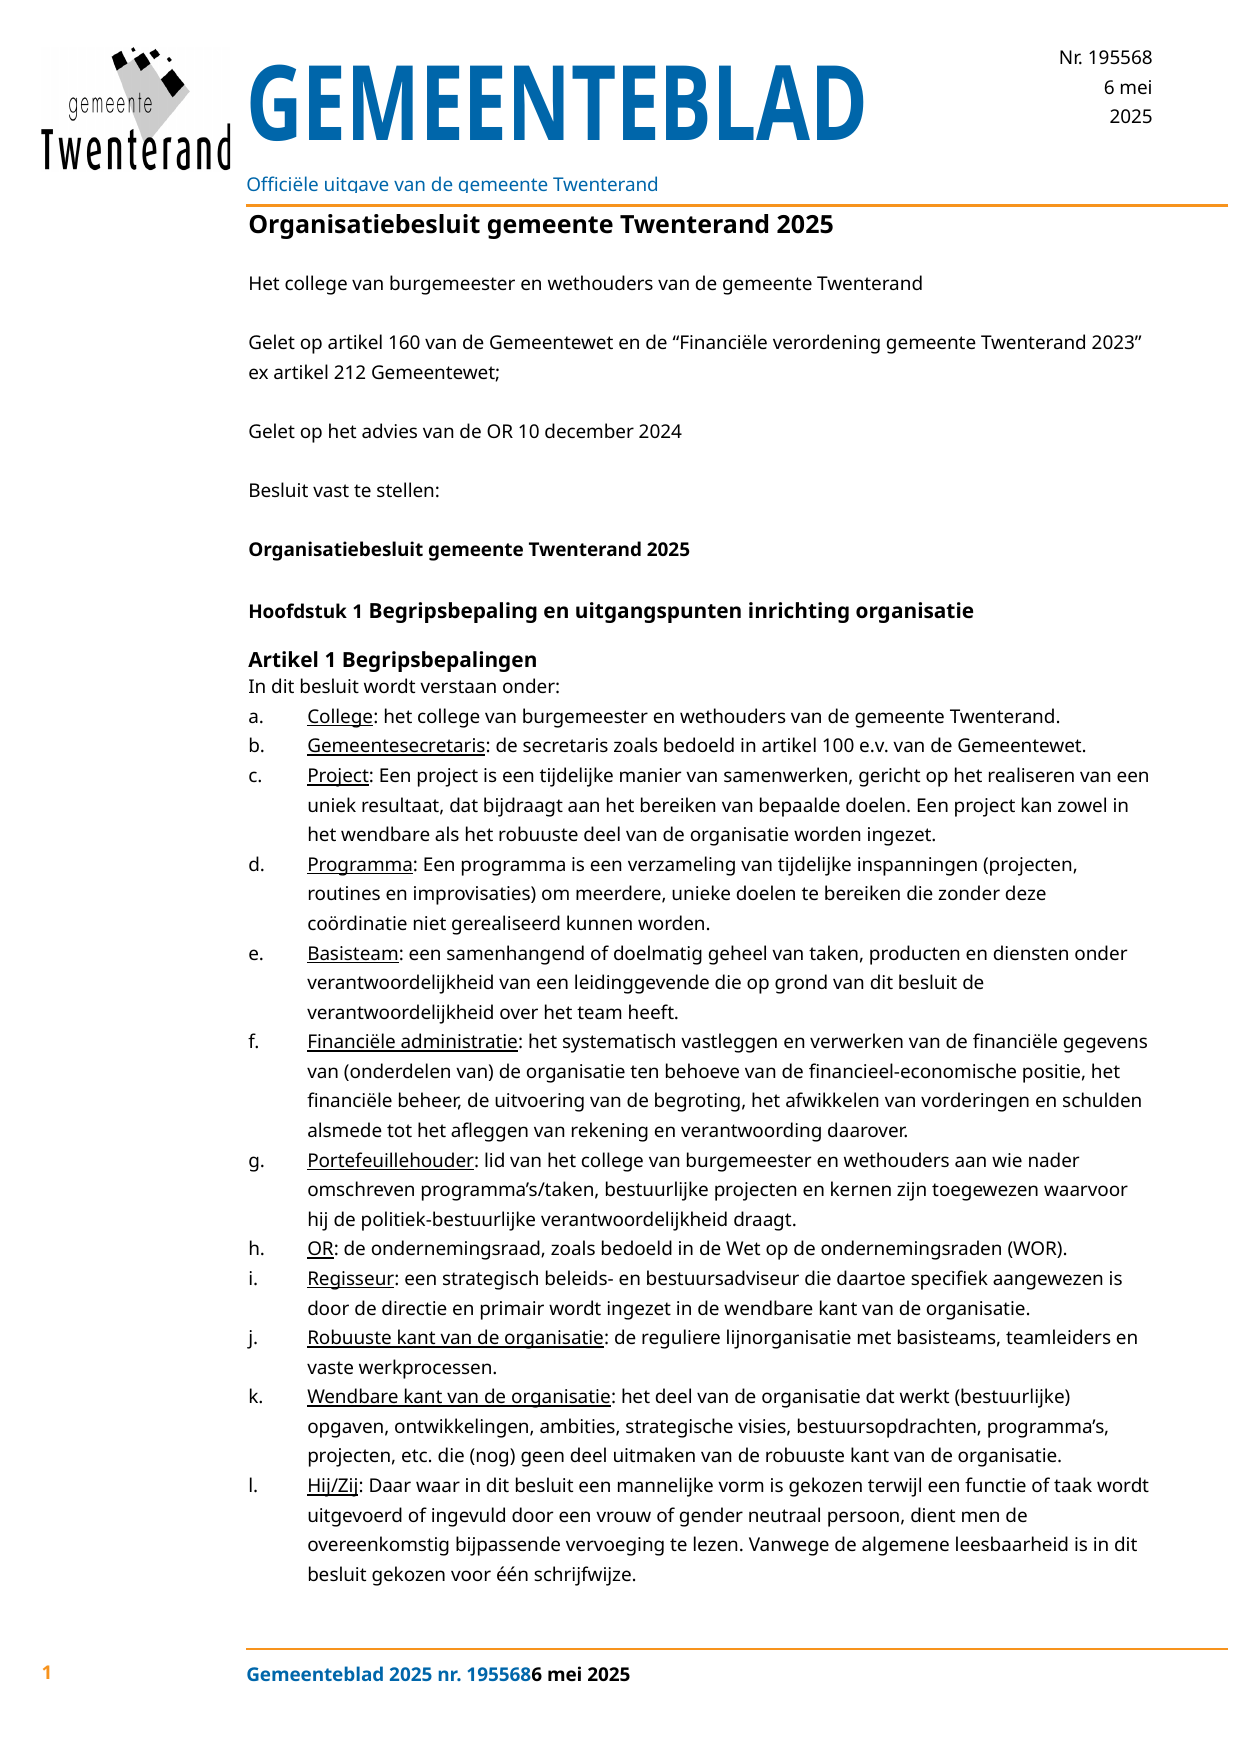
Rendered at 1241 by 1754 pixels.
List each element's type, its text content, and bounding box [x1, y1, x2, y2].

list Regisseur: een strategisch beleids- en bestuursadviseur die daartoe specifiek aangewezen is door de directie en primair wordt ingezet in de wendbare kant van de organisatie. [248, 1265, 1152, 1320]
list Basisteam: een samenhangend of doelmatig geheel van taken, producten en diensten onder verantwoordelijkheid van een leidinggevende die op grond van dit besluit de verantwoordelijkheid over het team heeft. [248, 940, 1152, 1024]
text Organisatiebesluit gemeente Twenterand 2025 [248, 537, 1152, 562]
list Gemeentesecretaris: de secretaris zoals bedoeld in artikel 100 e.v. van de Gemeentewet. [248, 733, 1152, 758]
list Programma: Een programma is een verzameling van tijdelijke inspanningen (projecten, routines en improvisaties) om meerdere, unieke doelen te bereiken die zonder deze coördinatie niet gerealiseerd kunnen worden. [248, 851, 1152, 936]
list OR: de ondernemingsraad, zoals bedoeld in de Wet op de ondernemingsraden (WOR). [248, 1236, 1152, 1261]
text Gelet op het advies van de OR 10 december 2024 [248, 418, 1152, 444]
text Gelet op artikel 160 van de Gemeentewet en de “Financiële verordening gemeente Twenterand 2023” ex artikel 212 Gemeentewet; [248, 329, 1152, 385]
text Het college van burgemeester en wethouders van de gemeente Twenterand [248, 270, 1152, 296]
list Robuuste kant van de organisatie: de reguliere lijnorganisatie met basisteams, teamleiders en vaste werkprocessen. [248, 1324, 1152, 1379]
list Wendbare kant van de organisatie: het deel van de organisatie dat werkt (bestuurlijke) opgaven, ontwikkelingen, ambities, strategische visies, bestuursopdrachten, programma’s, projecten, etc. die (nog) geen deel uitmaken van de robuuste kant van de organisatie. [248, 1383, 1152, 1468]
picture [41, 47, 231, 172]
text In dit besluit wordt verstaan onder: [248, 673, 1152, 699]
text Artikel 1 Begripsbepalingen [248, 645, 1152, 673]
list Portefeuillehouder: lid van het college van burgemeester en wethouders aan wie nader omschreven programma’s/taken, bestuurlijke projecten en kernen zijn toegewezen waarvoor hij de politiek-bestuurlijke verantwoordelijkheid draagt. [248, 1147, 1152, 1232]
list College: het college van burgemeester en wethouders van de gemeente Twenterand. [248, 703, 1152, 729]
list Project: Een project is een tijdelijke manier van samenwerken, gericht op het realiseren van een uniek resultaat, dat bijdraagt aan het bereiken van bepaalde doelen. Een project kan zowel in het wendbare als het robuuste deel van de organisatie worden ingezet. [248, 762, 1152, 847]
list Hij/Zij: Daar waar in dit besluit een mannelijke vorm is gekozen terwijl een functie of taak wordt uitgevoerd of ingevuld door een vrouw of gender neutraal persoon, dient men de overeenkomstig bijpassende vervoeging te lezen. Vanwege de algemene leesbaarheid is in dit besluit gekozen voor één schrijfwijze. [248, 1472, 1152, 1587]
text Hoofdstuk 1 Begripsbepaling en uitgangspunten inrichting organisatie [248, 596, 1152, 624]
text Besluit vast te stellen: [248, 477, 1152, 503]
text Organisatiebesluit gemeente Twenterand 2025 [248, 207, 1152, 241]
list Financiële administratie: het systematisch vastleggen en verwerken van de financiële gegevens van (onderdelen van) de organisatie ten behoeve van de financieel-economische positie, het financiële beheer, de uitvoering van de begroting, het afwikkelen van vorderingen en schulden alsmede tot het afleggen van rekening en verantwoording daarover. [248, 1028, 1152, 1143]
